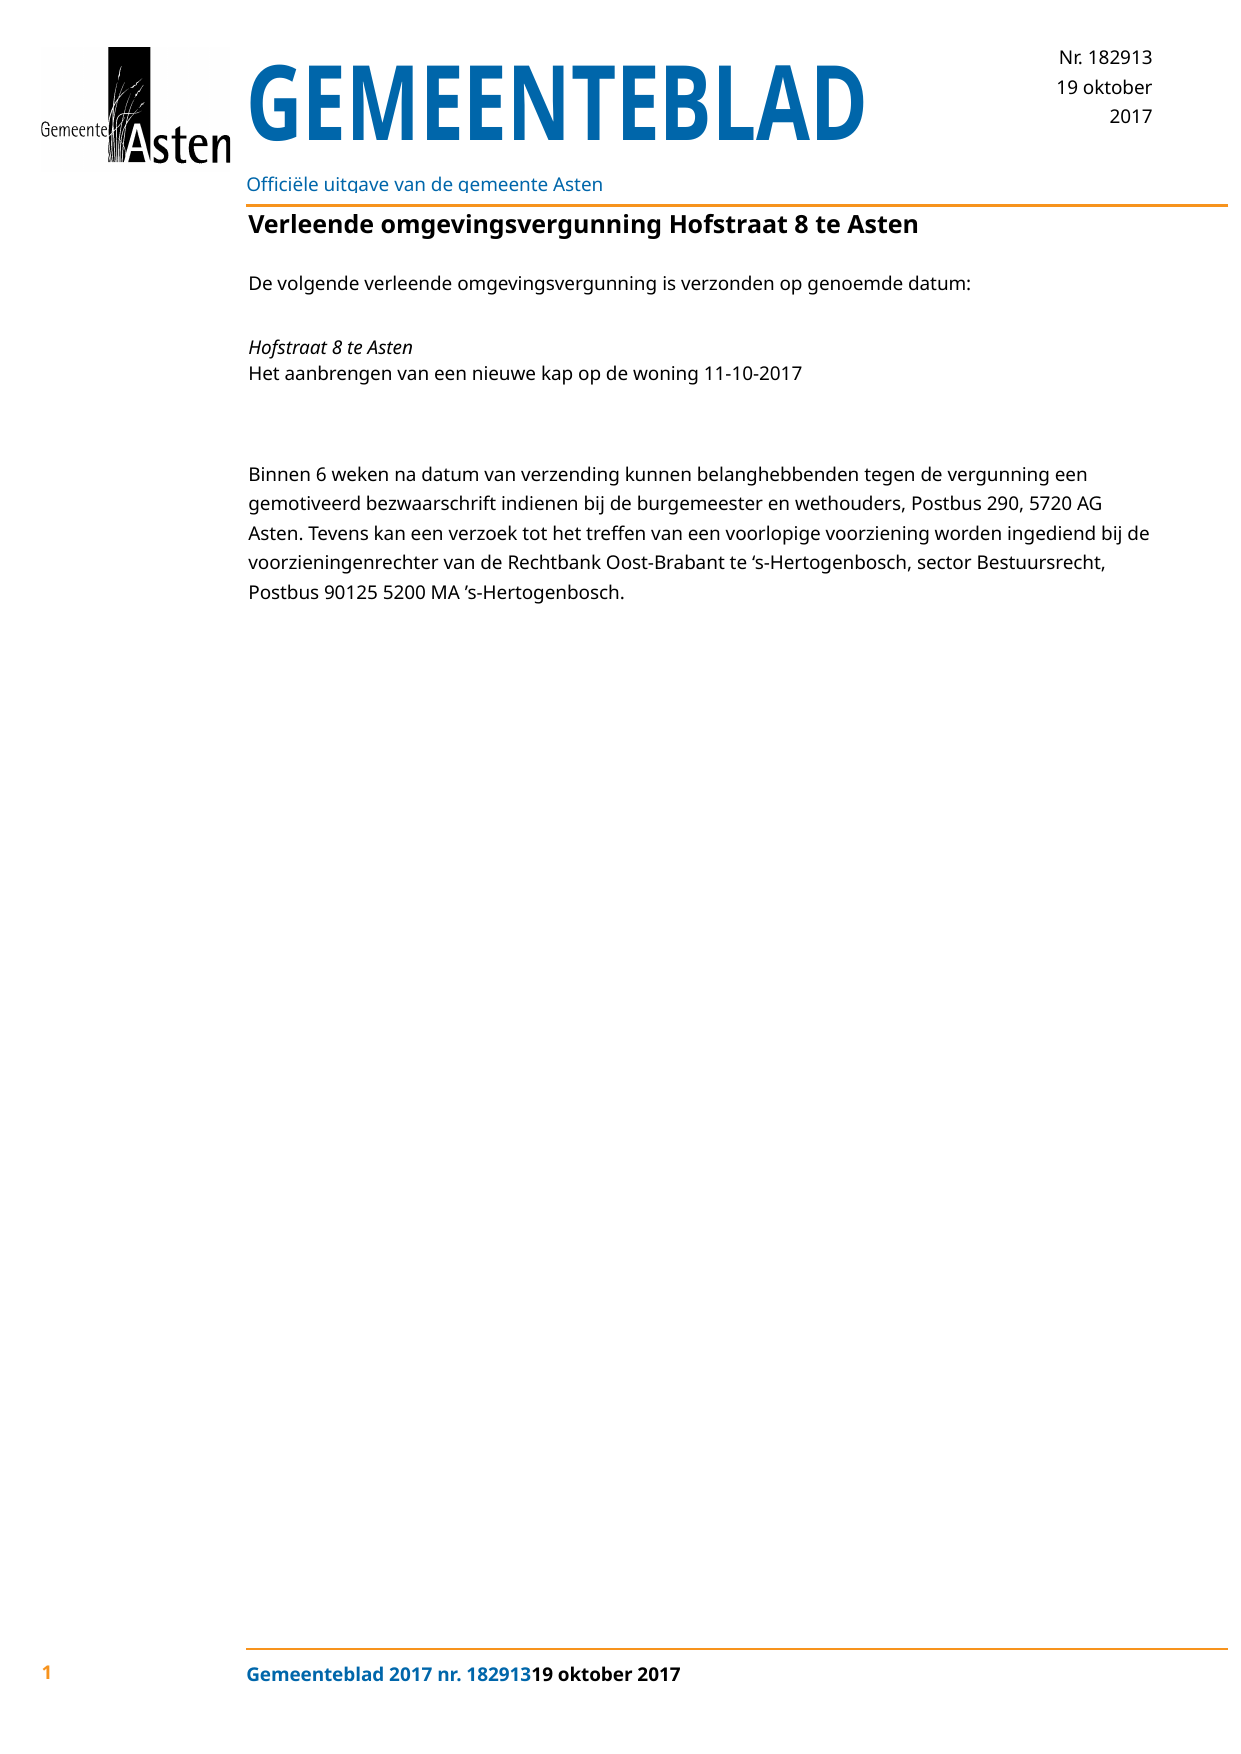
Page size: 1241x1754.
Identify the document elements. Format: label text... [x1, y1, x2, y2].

text Verleende omgevingsvergunning Hofstraat 8 te Asten [248, 207, 1152, 241]
text De volgende verleende omgevingsvergunning is verzonden op genoemde datum: [248, 270, 1152, 296]
text Het aanbrengen van een nieuwe kap op de woning 11-10-2017 [248, 360, 1152, 386]
text Hofstraat 8 te Asten [248, 334, 1152, 360]
picture [41, 47, 231, 172]
text Binnen 6 weken na datum van verzending kunnen belanghebbenden tegen de vergunning een gemotiveerd bezwaarschrift indienen bij de burgemeester en wethouders, Postbus 290, 5720 AG Asten. Tevens kan een verzoek tot het treffen van een voorlopige voorziening worden ingediend bij de voorzieningenrechter van de Rechtbank Oost-Brabant te ‘s-Hertogenbosch, sector Bestuursrecht, Postbus 90125 5200 MA ’s-Hertogenbosch. [248, 461, 1152, 605]
